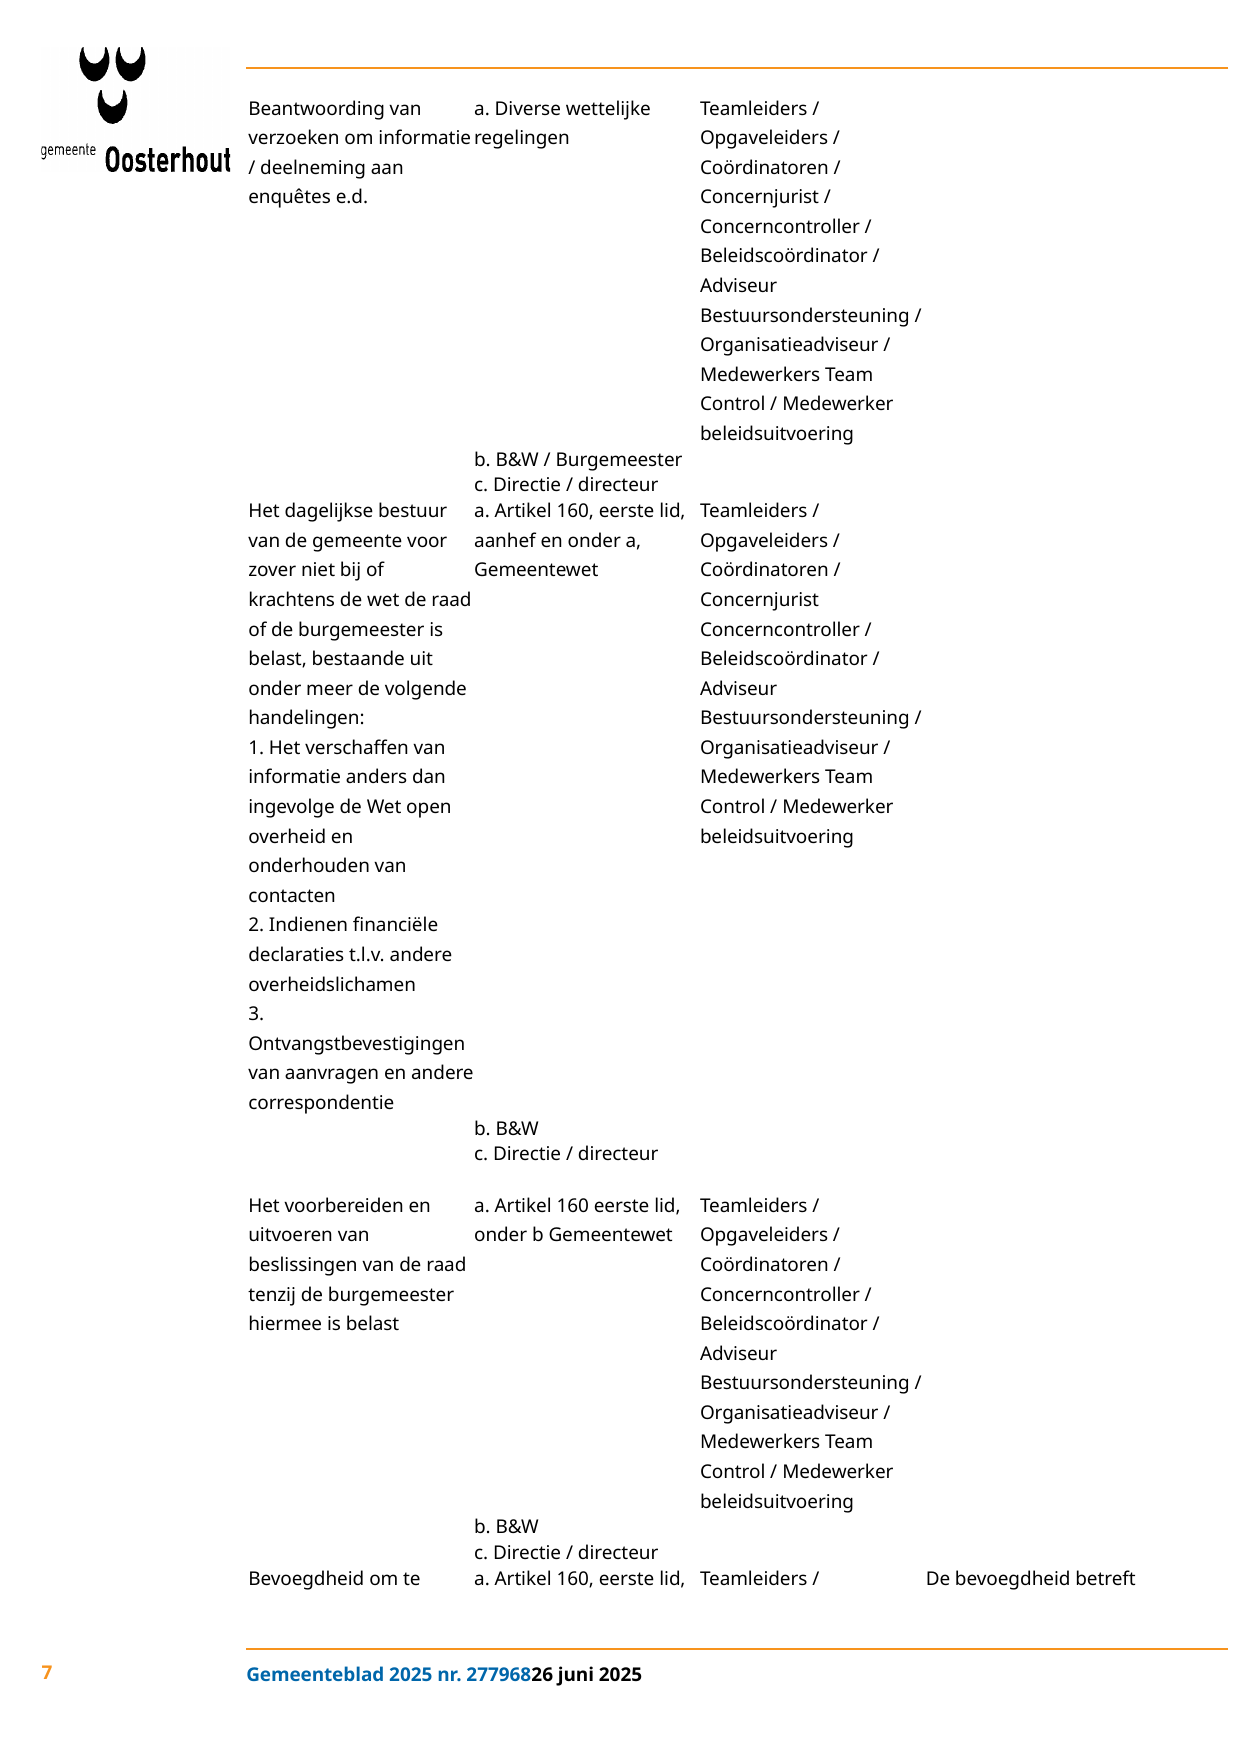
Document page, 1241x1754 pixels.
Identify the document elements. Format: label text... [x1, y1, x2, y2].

table_cell [926, 1166, 1152, 1192]
table_cell [926, 446, 1152, 472]
table_cell [926, 1141, 1152, 1166]
table_cell a. Artikel 160, eerste lid, aanhef en onder a, Gemeentewet [474, 498, 700, 1115]
table_cell [926, 1539, 1152, 1565]
table_cell b. B&W [474, 1115, 700, 1141]
table_cell [248, 1514, 474, 1539]
table_cell [700, 1115, 926, 1141]
picture [41, 47, 231, 172]
table_cell c. Directie / directeur [474, 1141, 700, 1166]
table_cell [926, 1192, 1152, 1513]
table_cell [926, 472, 1152, 497]
table_cell Teamleiders / [700, 1565, 926, 1591]
table_cell [248, 1166, 474, 1192]
table_cell Teamleiders / Opgaveleiders / Coördinatoren / Concerncontroller / Beleidscoördinator / Adviseur Bestuursondersteuning / Organisatieadviseur / Medewerkers Team Control / Medewerker beleidsuitvoering [700, 1192, 926, 1513]
table_cell [474, 1166, 700, 1192]
table_cell [926, 498, 1152, 1115]
table_cell a. Artikel 160 eerste lid, onder b Gemeentewet [474, 1192, 700, 1513]
table_cell [700, 1166, 926, 1192]
table_cell [700, 446, 926, 472]
table_cell Het voorbereiden en uitvoeren van beslissingen van de raad tenzij de burgemeester hiermee is belast [248, 1192, 474, 1513]
table_cell [700, 1141, 926, 1166]
table_cell [248, 1141, 474, 1166]
table_cell Bevoegdheid om te [248, 1565, 474, 1591]
table_cell [926, 95, 1152, 446]
table_cell [926, 1115, 1152, 1141]
table_cell Beantwoording van verzoeken om informatie / deelneming aan enquêtes e.d. [248, 95, 474, 446]
table_cell [700, 1539, 926, 1565]
table_cell Het dagelijkse bestuur van de gemeente voor zover niet bij of krachtens de wet de raad of de burgemeester is belast, bestaande uit onder meer de volgende handelingen: 1. Het verschaffen van informatie anders dan ingevolge de Wet open overheid en onderhouden van contacten 2. Indienen financiële declaraties t.l.v. andere overheidslichamen 3. Ontvangstbevestigingen van aanvragen en andere correspondentie [248, 498, 474, 1115]
table_cell Teamleiders / Opgaveleiders / Coördinatoren / Concernjurist / Concerncontroller / Beleidscoördinator / Adviseur Bestuursondersteuning / Organisatieadviseur / Medewerkers Team Control / Medewerker beleidsuitvoering [700, 95, 926, 446]
table_cell c. Directie / directeur [474, 472, 700, 497]
table_cell [248, 1539, 474, 1565]
table_cell Teamleiders / Opgaveleiders / Coördinatoren / Concernjurist Concerncontroller / Beleidscoördinator / Adviseur Bestuursondersteuning / Organisatieadviseur / Medewerkers Team Control / Medewerker beleidsuitvoering [700, 498, 926, 1115]
table_cell a. Artikel 160, eerste lid, [474, 1565, 700, 1591]
table_cell [248, 472, 474, 497]
table_cell c. Directie / directeur [474, 1539, 700, 1565]
table_cell b. B&W [474, 1514, 700, 1539]
table_cell De bevoegdheid betreft [926, 1565, 1152, 1591]
table_cell [926, 1514, 1152, 1539]
table_cell [700, 1514, 926, 1539]
table_cell a. Diverse wettelijke regelingen [474, 95, 700, 446]
table_cell [248, 1115, 474, 1141]
table_cell [700, 472, 926, 497]
table_cell [248, 446, 474, 472]
table_cell b. B&W / Burgemeester [474, 446, 700, 472]
